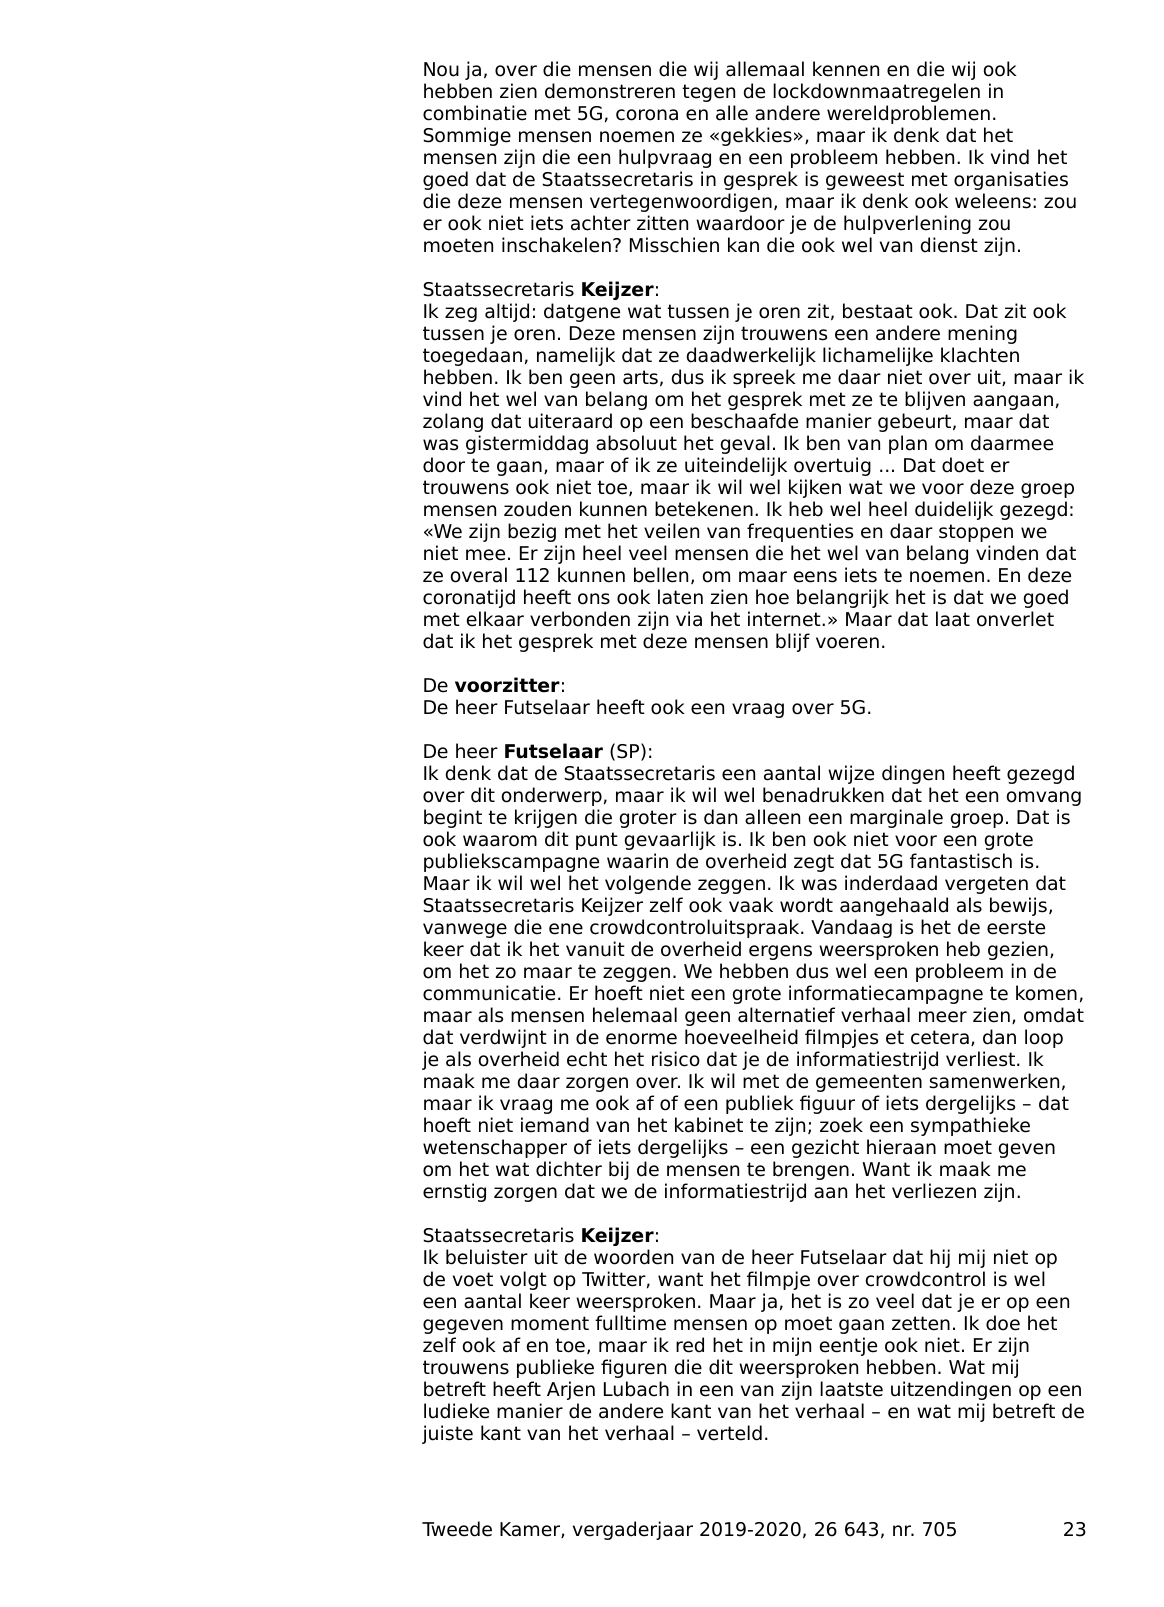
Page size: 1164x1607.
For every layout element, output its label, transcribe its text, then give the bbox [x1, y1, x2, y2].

text De heer Futselaar heeft ook een vraag over 5G. [422, 697, 1087, 719]
text Staatssecretaris Keijzer: [422, 279, 1087, 301]
text Ik zeg altijd: datgene wat tussen je oren zit, bestaat ook. Dat zit ook tussen je oren. Deze mensen zijn trouwens een andere mening toegedaan, namelijk dat ze daadwerkelijk lichamelijke klachten hebben. Ik ben geen arts, dus ik spreek me daar niet over uit, maar ik vind het wel van belang om het gesprek met ze te blijven aangaan, zolang dat uiteraard op een beschaafde manier gebeurt, maar dat was gistermiddag absoluut het geval. Ik ben van plan om daarmee door te gaan, maar of ik ze uiteindelijk overtuig ... Dat doet er trouwens ook niet toe, maar ik wil wel kijken wat we voor deze groep mensen zouden kunnen betekenen. Ik heb wel heel duidelijk gezegd: «We zijn bezig met het veilen van frequenties en daar stoppen we niet mee. Er zijn heel veel mensen die het wel van belang vinden dat ze overal 112 kunnen bellen, om maar eens iets te noemen. En deze coronatijd heeft ons ook laten zien hoe belangrijk het is dat we goed met elkaar verbonden zijn via het internet.» Maar dat laat onverlet dat ik het gesprek met deze mensen blijf voeren. [422, 301, 1087, 653]
text Ik beluister uit de woorden van de heer Futselaar dat hij mij niet op de voet volgt op Twitter, want het filmpje over crowdcontrol is wel een aantal keer weersproken. Maar ja, het is zo veel dat je er op een gegeven moment fulltime mensen op moet gaan zetten. Ik doe het zelf ook af en toe, maar ik red het in mijn eentje ook niet. Er zijn trouwens publieke figuren die dit weersproken hebben. Wat mij betreft heeft Arjen Lubach in een van zijn laatste uitzendingen op een ludieke manier de andere kant van het verhaal – en wat mij betreft de juiste kant van het verhaal – verteld. [422, 1247, 1087, 1444]
text De voorzitter: [422, 675, 1087, 697]
text De heer Futselaar (SP): [422, 741, 1087, 763]
text Nou ja, over die mensen die wij allemaal kennen en die wij ook hebben zien demonstreren tegen de lockdownmaatregelen in combinatie met 5G, corona en alle andere wereldproblemen. Sommige mensen noemen ze «gekkies», maar ik denk dat het mensen zijn die een hulpvraag en een probleem hebben. Ik vind het goed dat de Staatssecretaris in gesprek is geweest met organisaties die deze mensen vertegenwoordigen, maar ik denk ook weleens: zou er ook niet iets achter zitten waardoor je de hulpverlening zou moeten inschakelen? Misschien kan die ook wel van dienst zijn. [422, 59, 1087, 257]
text Staatssecretaris Keijzer: [422, 1225, 1087, 1247]
text Ik denk dat de Staatssecretaris een aantal wijze dingen heeft gezegd over dit onderwerp, maar ik wil wel benadrukken dat het een omvang begint te krijgen die groter is dan alleen een marginale groep. Dat is ook waarom dit punt gevaarlijk is. Ik ben ook niet voor een grote publiekscampagne waarin de overheid zegt dat 5G fantastisch is. Maar ik wil wel het volgende zeggen. Ik was inderdaad vergeten dat Staatssecretaris Keijzer zelf ook vaak wordt aangehaald als bewijs, vanwege die ene crowdcontroluitspraak. Vandaag is het de eerste keer dat ik het vanuit de overheid ergens weersproken heb gezien, om het zo maar te zeggen. We hebben dus wel een probleem in de communicatie. Er hoeft niet een grote informatiecampagne te komen, maar als mensen helemaal geen alternatief verhaal meer zien, omdat dat verdwijnt in de enorme hoeveelheid filmpjes et cetera, dan loop je als overheid echt het risico dat je de informatiestrijd verliest. Ik maak me daar zorgen over. Ik wil met de gemeenten samenwerken, maar ik vraag me ook af of een publiek figuur of iets dergelijks – dat hoeft niet iemand van het kabinet te zijn; zoek een sympathieke wetenschapper of iets dergelijks – een gezicht hieraan moet geven om het wat dichter bij de mensen te brengen. Want ik maak me ernstig zorgen dat we de informatiestrijd aan het verliezen zijn. [422, 763, 1087, 1203]
